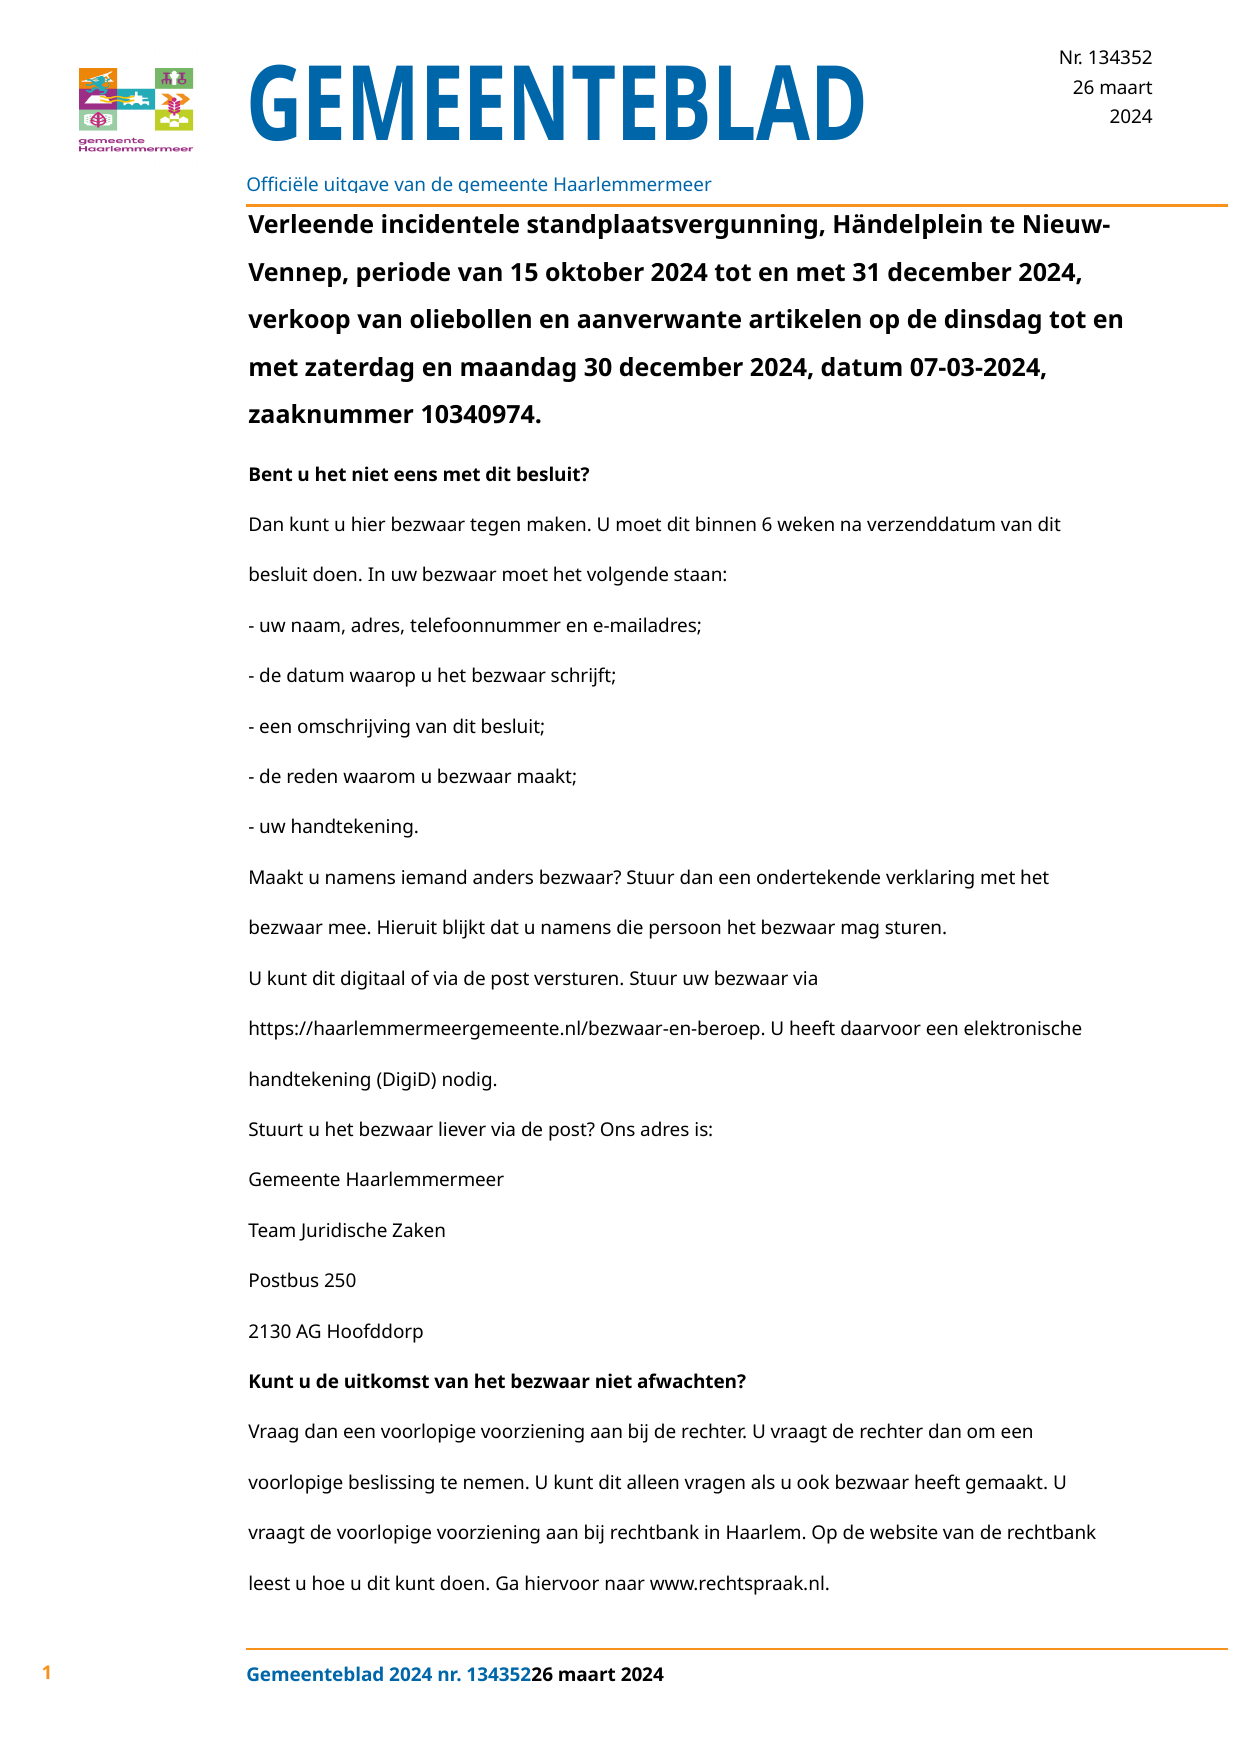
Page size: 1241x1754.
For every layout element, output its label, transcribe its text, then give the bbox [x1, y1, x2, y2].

text Maakt u namens iemand anders bezwaar? Stuur dan een ondertekende verklaring met het [248, 864, 1152, 890]
text Dan kunt u hier bezwaar tegen maken. U moet dit binnen 6 weken na verzenddatum van dit [248, 511, 1152, 537]
text voorlopige beslissing te nemen. U kunt dit alleen vragen als u ook bezwaar heeft gemaakt. U [248, 1469, 1152, 1495]
text leest u hoe u dit kunt doen. Ga hiervoor naar www.rechtspraak.nl. [248, 1570, 1152, 1596]
text 2130 AG Hoofddorp [248, 1318, 1152, 1343]
text Gemeente Haarlemmermeer [248, 1167, 1152, 1192]
text bezwaar mee. Hieruit blijkt dat u namens die persoon het bezwaar mag sturen. [248, 914, 1152, 940]
text - de reden waarom u bezwaar maakt; [248, 763, 1152, 789]
text handtekening (DigiD) nodig. [248, 1066, 1152, 1091]
text Vraag dan een voorlopige voorziening aan bij de rechter. U vraagt de rechter dan om een [248, 1419, 1152, 1444]
text vraagt de voorlopige voorziening aan bij rechtbank in Haarlem. Op de website van de rechtbank [248, 1519, 1152, 1545]
text - uw naam, adres, telefoonnummer en e-mailadres; [248, 612, 1152, 638]
text Verleende incidentele standplaatsvergunning, Händelplein te Nieuw-Vennep, periode van 15 oktober 2024 tot en met 31 december 2024, verkoop van oliebollen en aanverwante artikelen op de dinsdag tot en met zaterdag en maandag 30 december 2024, datum 07-03-2024, zaaknummer 10340974. [248, 207, 1152, 431]
text Kunt u de uitkomst van het bezwaar niet afwachten? [248, 1368, 1152, 1394]
picture [41, 47, 231, 172]
text U kunt dit digitaal of via de post versturen. Stuur uw bezwaar via [248, 965, 1152, 991]
text Team Juridische Zaken [248, 1217, 1152, 1243]
text - een omschrijving van dit besluit; [248, 713, 1152, 738]
text Bent u het niet eens met dit besluit? [248, 461, 1152, 486]
text besluit doen. In uw bezwaar moet het volgende staan: [248, 562, 1152, 587]
text https://haarlemmermeergemeente.nl/bezwaar-en-beroep. U heeft daarvoor een elektronische [248, 1015, 1152, 1041]
text Postbus 250 [248, 1267, 1152, 1293]
text Stuurt u het bezwaar liever via de post? Ons adres is: [248, 1116, 1152, 1142]
text - uw handtekening. [248, 814, 1152, 839]
text - de datum waarop u het bezwaar schrijft; [248, 662, 1152, 688]
